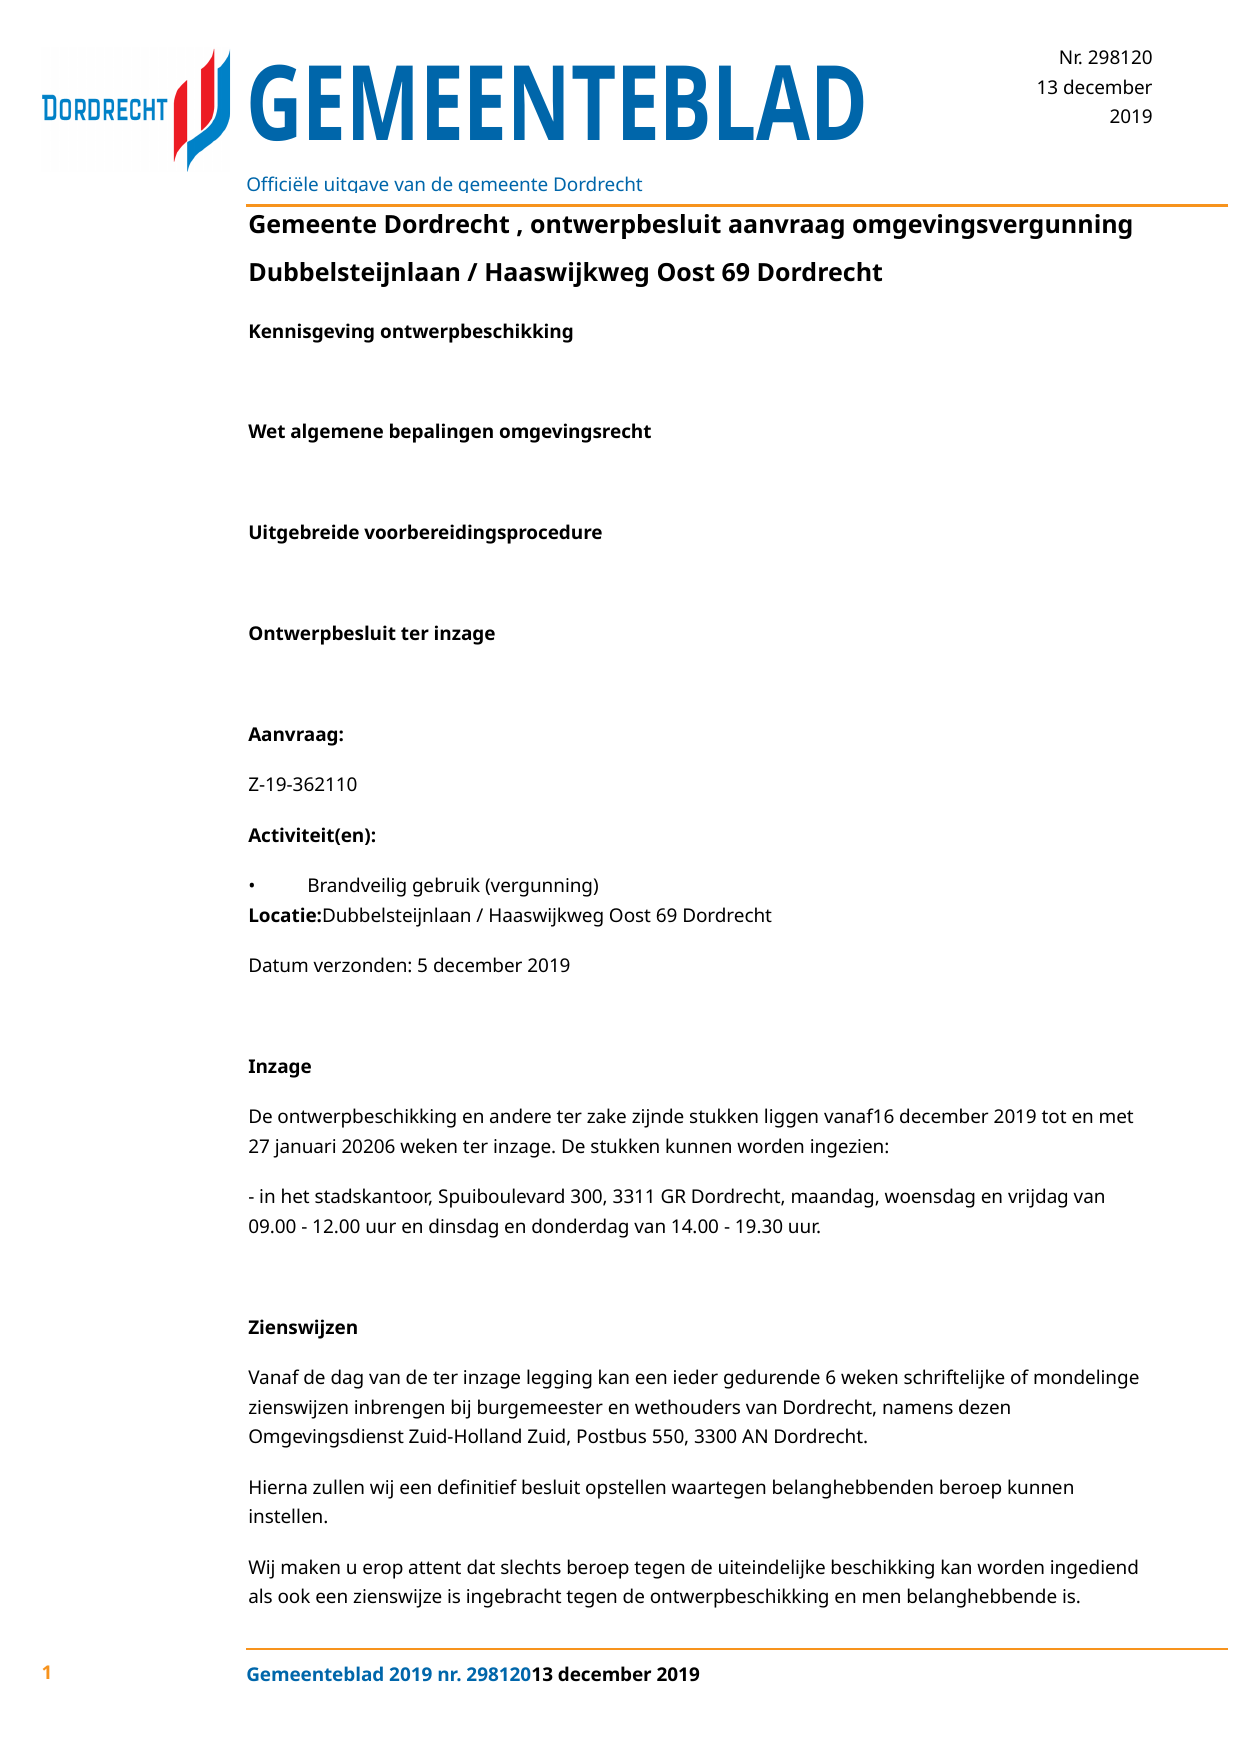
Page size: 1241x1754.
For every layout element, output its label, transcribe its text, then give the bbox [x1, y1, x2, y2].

text Z-19-362110 [248, 772, 1152, 797]
text Ontwerpbesluit ter inzage [248, 620, 1152, 646]
text Vanaf de dag van de ter inzage legging kan een ieder gedurende 6 weken schriftelijke of mondelinge zienswijzen inbrengen bij burgemeester en wethouders van Dordrecht, namens dezen Omgevingsdienst Zuid-Holland Zuid, Postbus 550, 3300 AN Dordrecht. [248, 1364, 1152, 1449]
text Inzage [248, 1053, 1152, 1079]
text Activiteit(en): [248, 822, 1152, 848]
text De ontwerpbeschikking en andere ter zake zijnde stukken liggen vanaf16 december 2019 tot en met 27 januari 20206 weken ter inzage. De stukken kunnen worden ingezien: [248, 1104, 1152, 1159]
text Aanvraag: [248, 721, 1152, 747]
text Zienswijzen [248, 1314, 1152, 1340]
text Uitgebreide voorbereidingsprocedure [248, 519, 1152, 545]
text Kennisgeving ontwerpbeschikking [248, 318, 1152, 344]
text Wet algemene bepalingen omgevingsrecht [248, 419, 1152, 444]
text Wij maken u erop attent dat slechts beroep tegen de uiteindelijke beschikking kan worden ingediend als ook een zienswijze is ingebracht tegen de ontwerpbeschikking en men belanghebbende is. [248, 1554, 1152, 1609]
text Hierna zullen wij een definitief besluit opstellen waartegen belanghebbenden beroep kunnen instellen. [248, 1474, 1152, 1529]
text Gemeente Dordrecht , ontwerpbesluit aanvraag omgevingsvergunning Dubbelsteijnlaan / Haaswijkweg Oost 69 Dordrecht [248, 207, 1152, 288]
picture [41, 47, 231, 172]
text Datum verzonden: 5 december 2019 [248, 952, 1152, 978]
list Brandveilig gebruik (vergunning) [248, 872, 1152, 898]
text Locatie:Dubbelsteijnlaan / Haaswijkweg Oost 69 Dordrecht [248, 902, 1152, 928]
text - in het stadskantoor, Spuiboulevard 300, 3311 GR Dordrecht, maandag, woensdag en vrijdag van 09.00 - 12.00 uur en dinsdag en donderdag van 14.00 - 19.30 uur. [248, 1184, 1152, 1239]
